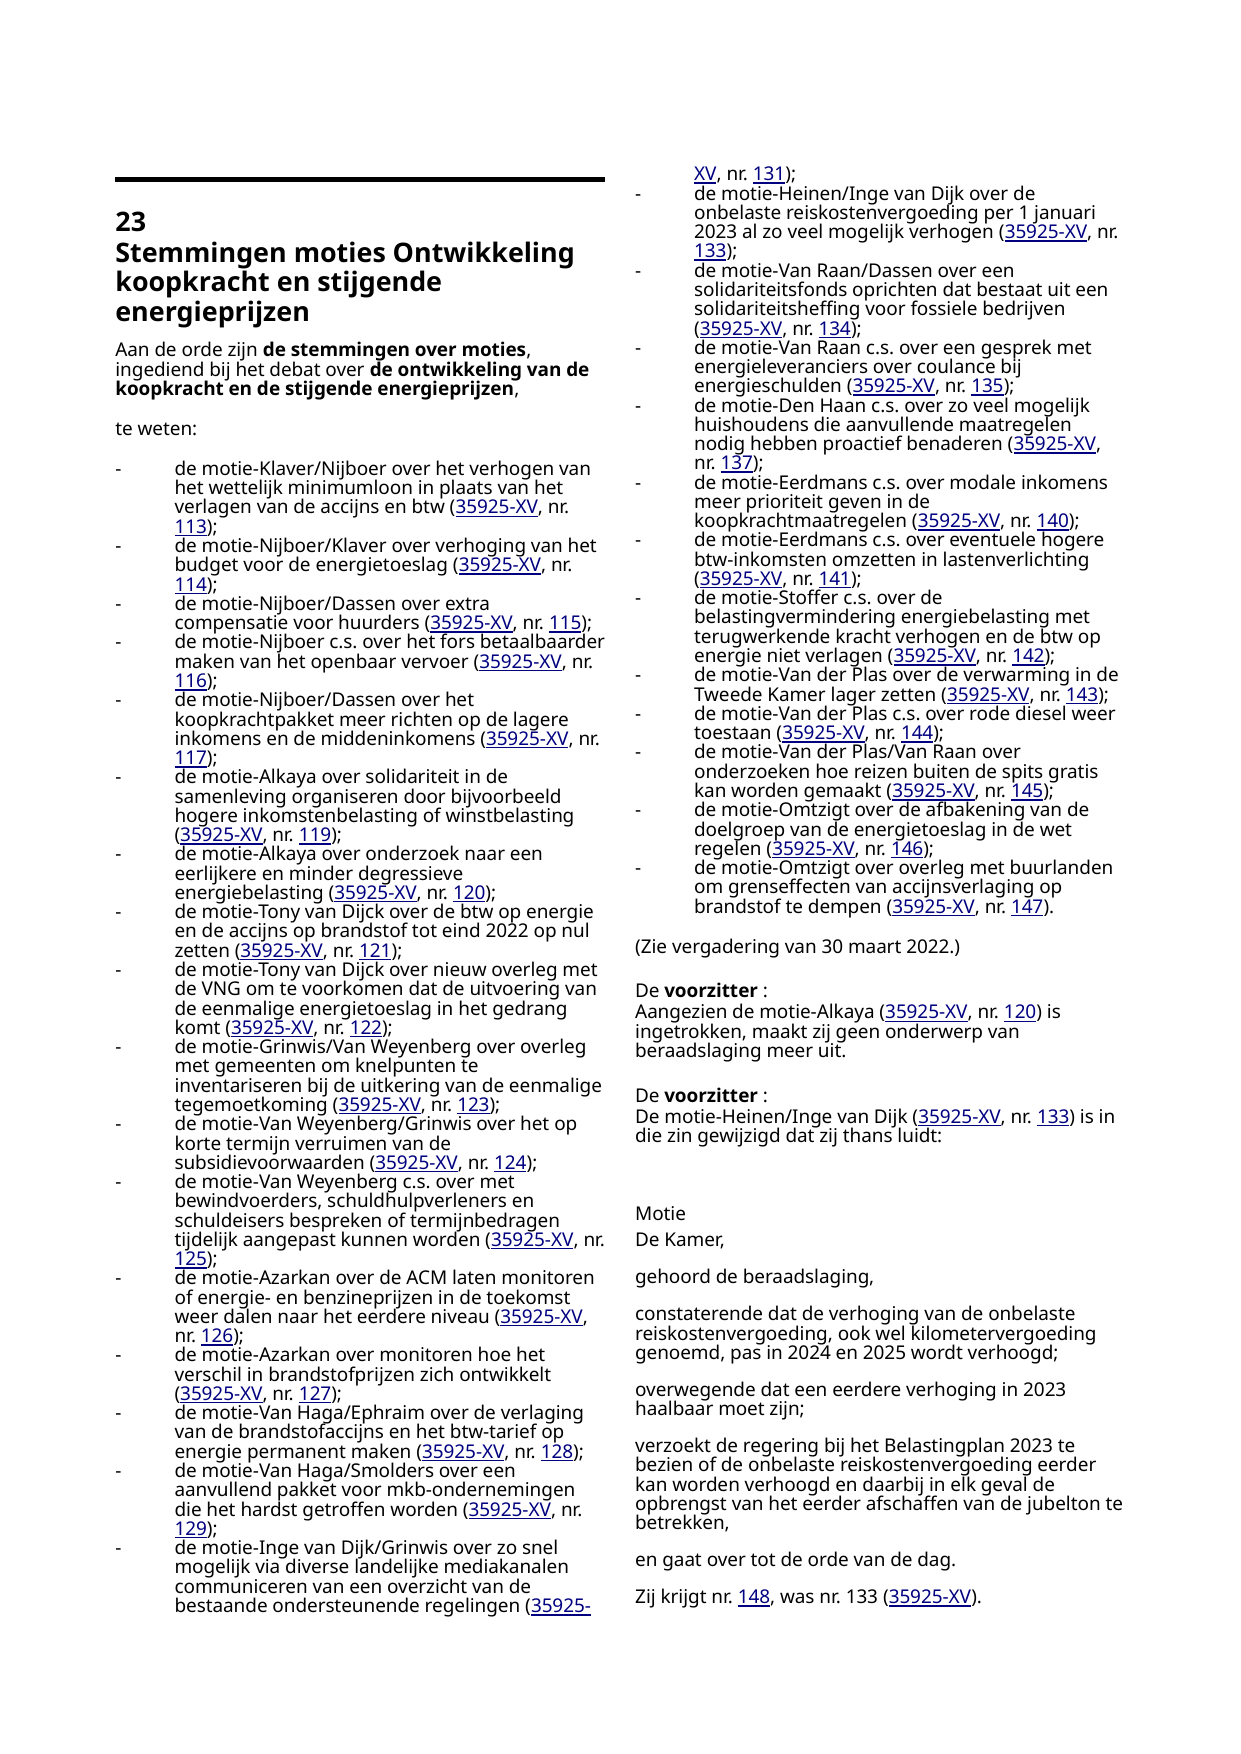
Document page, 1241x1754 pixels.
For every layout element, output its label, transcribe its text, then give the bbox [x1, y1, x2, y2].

list de motie-Heinen/Inge van Dijk over de onbelaste reiskostenvergoeding per 1 januari 2023 al zo veel mogelijk verhogen (35925-XV, nr. 133); [635, 184, 1125, 262]
list de motie-Nijboer c.s. over het fors betaalbaarder maken van het openbaar vervoer (35925-XV, nr. 116); [115, 633, 605, 691]
list de motie-Eerdmans c.s. over eventuele hogere btw-inkomsten omzetten in lastenverlichting (35925-XV, nr. 141); [635, 531, 1125, 589]
list de motie-Van Haga/Smolders over een aanvullend pakket voor mkb-ondernemingen die het hardst getroffen worden (35925-XV, nr. 129); [115, 1462, 605, 1539]
list de motie-Grinwis/Van Weyenberg over overleg met gemeenten om knelpunten te inventariseren bij de uitkering van de eenmalige tegemoetkoming (35925-XV, nr. 123); [115, 1038, 605, 1115]
text De motie-Heinen/Inge van Dijk (35925-XV, nr. 133) is in die zin gewijzigd dat zij thans luidt: [635, 1108, 1125, 1146]
text en gaat over tot de orde van de dag. [635, 1551, 1125, 1571]
list de motie-Van Weyenberg c.s. over met bewindvoerders, schuldhulpverleners en schuldeisers bespreken of termijnbedragen tijdelijk aangepast kunnen worden (35925-XV, nr. 125); [115, 1173, 605, 1269]
list de motie-Klaver/Nijboer over het verhogen van het wettelijk minimumloon in plaats van het verlagen van de accijns en btw (35925-XV, nr. 113); [115, 460, 605, 537]
list de motie-Den Haan c.s. over zo veel mogelijk huishoudens die aanvullende maatregelen nodig hebben proactief benaderen (35925-XV, nr. 137); [635, 397, 1125, 474]
list de motie-Van der Plas/Van Raan over onderzoeken hoe reizen buiten de spits gratis kan worden gemaakt (35925-XV, nr. 145); [635, 743, 1125, 801]
text Stemmingen moties Ontwikkeling koopkracht en stijgende energieprijzen [115, 239, 605, 341]
list de motie-Van der Plas c.s. over rode diesel weer toestaan (35925-XV, nr. 144); [635, 705, 1125, 743]
text constaterende dat de verhoging van de onbelaste reiskostenvergoeding, ook wel kilometervergoeding genoemd, pas in 2024 en 2025 wordt verhoogd; [635, 1305, 1125, 1363]
list de motie-Tony van Dijck over de btw op energie en de accijns op brandstof tot eind 2022 op nul zetten (35925-XV, nr. 121); [115, 903, 605, 961]
text gehoord de beraadslaging, [635, 1268, 1125, 1288]
text De voorzitter : [635, 1082, 1125, 1108]
list de motie-Nijboer/Klaver over verhoging van het budget voor de energietoeslag (35925-XV, nr. 114); [115, 537, 605, 595]
list de motie-Eerdmans c.s. over modale inkomens meer prioriteit geven in de koopkrachtmaatregelen (35925-XV, nr. 140); [635, 474, 1125, 531]
list de motie-Nijboer/Dassen over het koopkrachtpakket meer richten op de lagere inkomens en de middeninkomens (35925-XV, nr. 117); [115, 691, 605, 768]
text 23 [115, 203, 605, 239]
text (Zie vergadering van 30 maart 2022.) [635, 938, 1125, 957]
text Aan de orde zijn de stemmingen over moties, ingediend bij het debat over de ontwikkeling van de koopkracht en de stijgende energieprijzen, [115, 341, 605, 399]
list de motie-Azarkan over monitoren hoe het verschil in brandstofprijzen zich ontwikkelt (35925-XV, nr. 127); [115, 1346, 605, 1404]
list de motie-Omtzigt over de afbakening van de doelgroep van de energietoeslag in de wet regelen (35925-XV, nr. 146); [635, 801, 1125, 859]
list de motie-Omtzigt over overleg met buurlanden om grenseffecten van accijnsverlaging op brandstof te dempen (35925-XV, nr. 147). [635, 859, 1125, 917]
list de motie-Van Haga/Ephraim over de verlaging van de brandstofaccijns en het btw-tarief op energie permanent maken (35925-XV, nr. 128); [115, 1404, 605, 1462]
text Motie [635, 1200, 1125, 1226]
list de motie-Tony van Dijck over nieuw overleg met de VNG om te voorkomen dat de uitvoering van de eenmalige energietoeslag in het gedrang komt (35925-XV, nr. 122); [115, 961, 605, 1038]
list de motie-Azarkan over de ACM laten monitoren of energie- en benzineprijzen in de toekomst weer dalen naar het eerdere niveau (35925-XV, nr. 126); [115, 1269, 605, 1346]
list de motie-Inge van Dijk/Grinwis over zo snel mogelijk via diverse landelijke mediakanalen communiceren van een overzicht van de bestaande ondersteunende regelingen (35925- [115, 1539, 605, 1616]
text te weten: [115, 420, 605, 439]
list de motie-Stoffer c.s. over de belastingvermindering energiebelasting met terugwerkende kracht verhogen en de btw op energie niet verlagen (35925-XV, nr. 142); [635, 589, 1125, 666]
list de motie-Alkaya over onderzoek naar een eerlijkere en minder degressieve energiebelasting (35925-XV, nr. 120); [115, 845, 605, 903]
list de motie-Van Weyenberg/Grinwis over het op korte termijn verruimen van de subsidievoorwaarden (35925-XV, nr. 124); [115, 1115, 605, 1173]
list de motie-Van Raan c.s. over een gesprek met energieleveranciers over coulance bij energieschulden (35925-XV, nr. 135); [635, 339, 1125, 397]
text De Kamer, [635, 1231, 1125, 1251]
text Zij krijgt nr. 148, was nr. 133 (35925-XV). [635, 1588, 1125, 1607]
list de motie-Alkaya over solidariteit in de samenleving organiseren door bijvoorbeeld hogere inkomstenbelasting of winstbelasting (35925-XV, nr. 119); [115, 768, 605, 845]
text overwegende dat een eerdere verhoging in 2023 haalbaar moet zijn; [635, 1381, 1125, 1419]
list de motie-Nijboer/Dassen over extra compensatie voor huurders (35925-XV, nr. 115); [115, 595, 605, 633]
list de motie-Van der Plas over de verwarming in de Tweede Kamer lager zetten (35925-XV, nr. 143); [635, 666, 1125, 705]
text verzoekt de regering bij het Belastingplan 2023 te bezien of de onbelaste reiskostenvergoeding eerder kan worden verhoogd en daarbij in elk geval de opbrengst van het eerder afschaffen van de jubelton te betrekken, [635, 1437, 1125, 1533]
list XV, nr. 131); [635, 165, 1125, 184]
list de motie-Van Raan/Dassen over een solidariteitsfonds oprichten dat bestaat uit een solidariteitsheffing voor fossiele bedrijven (35925-XV, nr. 134); [635, 262, 1125, 339]
text Aangezien de motie-Alkaya (35925-XV, nr. 120) is ingetrokken, maakt zij geen onderwerp van beraadslaging meer uit. [635, 1003, 1125, 1061]
text De voorzitter : [635, 978, 1125, 1003]
